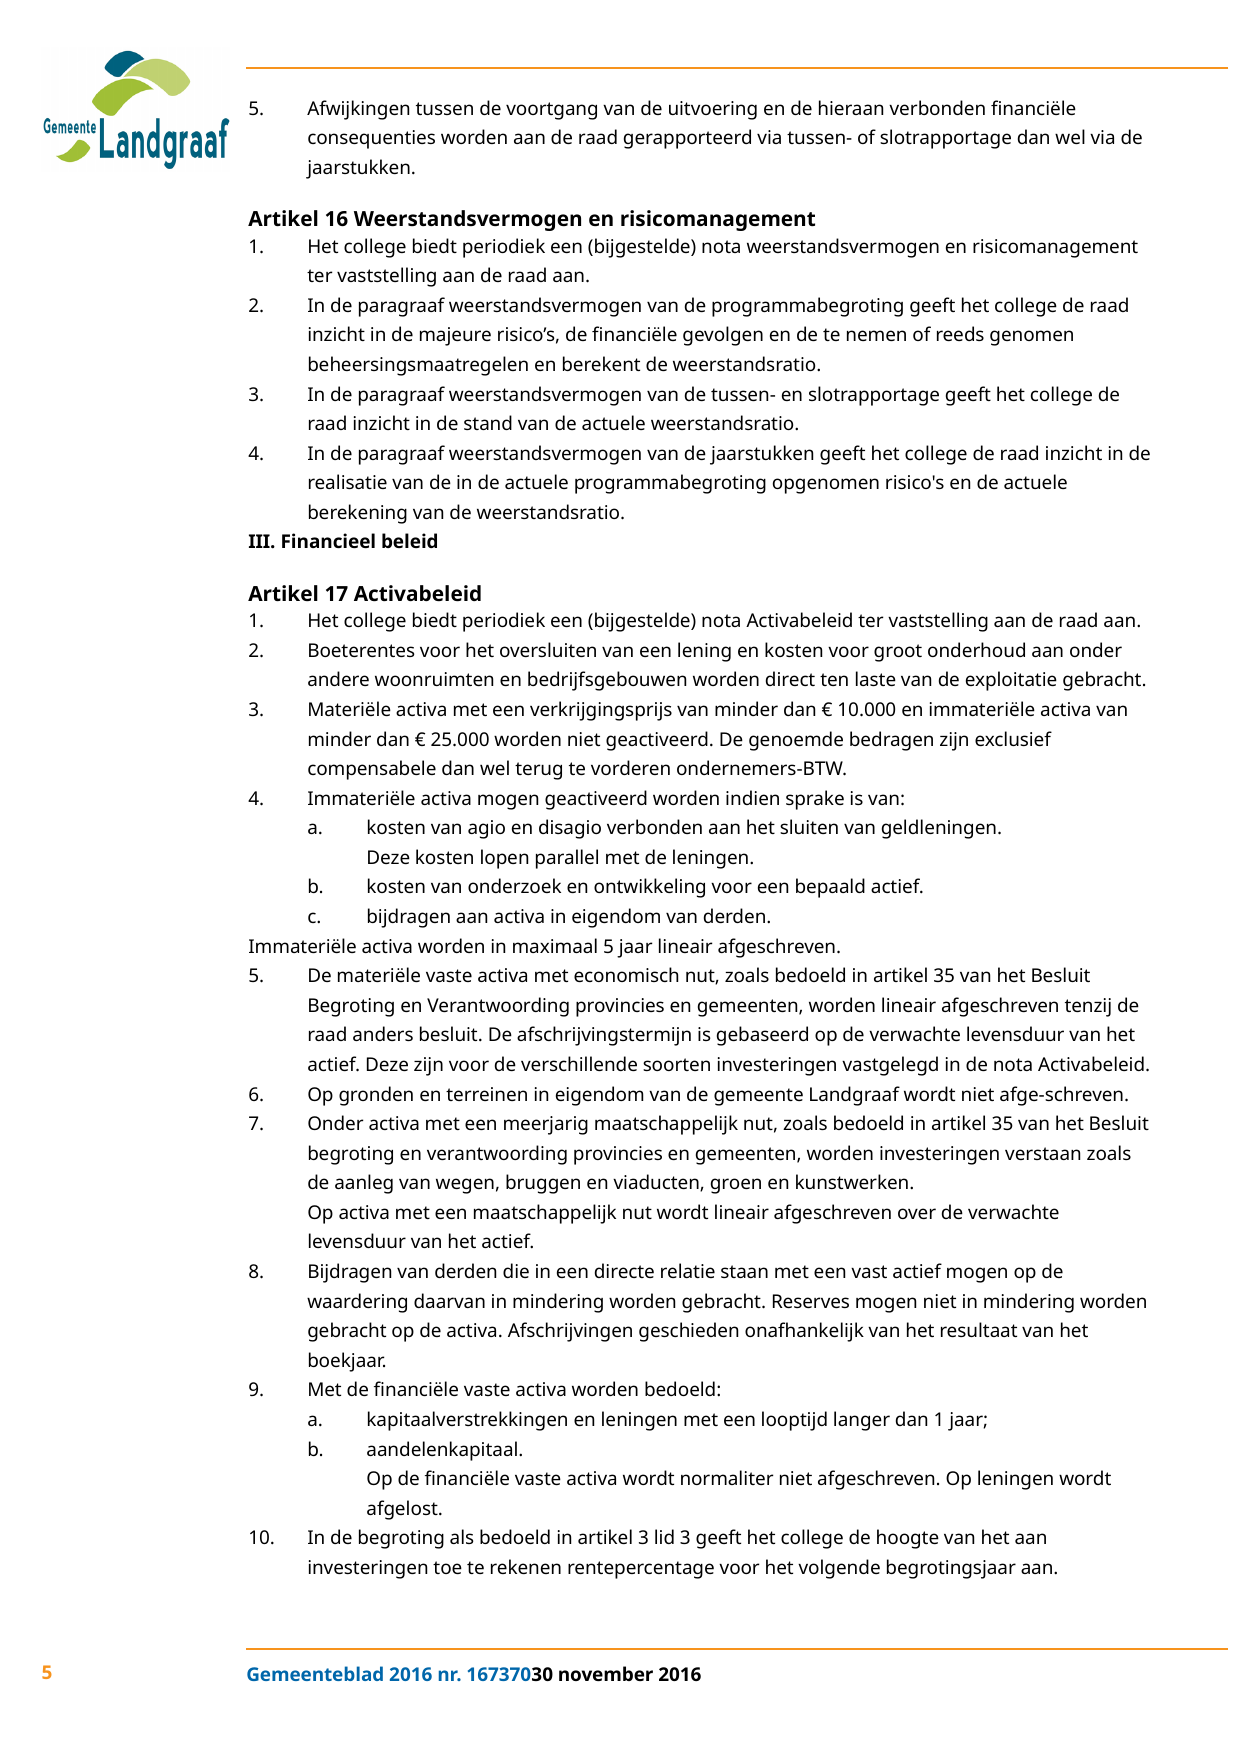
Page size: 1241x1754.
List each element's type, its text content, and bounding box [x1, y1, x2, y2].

list De materiële vaste activa met economisch nut, zoals bedoeld in artikel 35 van het Besluit Begroting en Verantwoording provincies en gemeenten, worden lineair afgeschreven tenzij de raad anders besluit. De afschrijvingstermijn is gebaseerd op de verwachte levensduur van het actief. Deze zijn voor de verschillende soorten investeringen vastgelegd in de nota Activabeleid. [248, 962, 1152, 1077]
picture [41, 47, 231, 172]
list Het college biedt periodiek een (bijgestelde) nota Activabeleid ter vaststelling aan de raad aan. [248, 607, 1152, 633]
list kosten van agio en disagio verbonden aan het sluiten van geldleningen. [307, 814, 1152, 840]
list Boeterentes voor het oversluiten van een lening en kosten voor groot onderhoud aan onder andere woonruimten en bedrijfsgebouwen worden direct ten laste van de exploitatie gebracht. [248, 637, 1152, 692]
list bijdragen aan activa in eigendom van derden. [307, 903, 1152, 929]
text Artikel 16 Weerstandsvermogen en risicomanagement [248, 204, 1152, 233]
list In de paragraaf weerstandsvermogen van de tussen- en slotrapportage geeft het college de raad inzicht in de stand van de actuele weerstandsratio. [248, 381, 1152, 436]
list Op activa met een maatschappelijk nut wordt lineair afgeschreven over de verwachte levensduur van het actief. [248, 1199, 1152, 1254]
list aandelenkapitaal. [307, 1436, 1152, 1462]
text III. Financieel beleid [248, 529, 1152, 554]
list In de begroting als bedoeld in artikel 3 lid 3 geeft het college de hoogte van het aan investeringen toe te rekenen rentepercentage voor het volgende begrotingsjaar aan. [248, 1524, 1152, 1580]
list Bijdragen van derden die in een directe relatie staan met een vast actief mogen op de waardering daarvan in mindering worden gebracht. Reserves mogen niet in mindering worden gebracht op de activa. Afschrijvingen geschieden onafhankelijk van het resultaat van het boekjaar. [248, 1258, 1152, 1373]
list Immateriële activa mogen geactiveerd worden indien sprake is van: [248, 785, 1152, 811]
list Materiële activa met een verkrijgingsprijs van minder dan € 10.000 en immateriële activa van minder dan € 25.000 worden niet geactiveerd. De genoemde bedragen zijn exclusief compensabele dan wel terug te vorderen ondernemers-BTW. [248, 696, 1152, 781]
list In de paragraaf weerstandsvermogen van de jaarstukken geeft het college de raad inzicht in de realisatie van de in de actuele programmabegroting opgenomen risico's en de actuele berekening van de weerstandsratio. [248, 440, 1152, 525]
list Deze kosten lopen parallel met de leningen. [307, 844, 1152, 870]
list Afwijkingen tussen de voortgang van de uitvoering en de hieraan verbonden financiële consequenties worden aan de raad gerapporteerd via tussen- of slotrapportage dan wel via de jaarstukken. [248, 95, 1152, 180]
list Op de financiële vaste activa wordt normaliter niet afgeschreven. Op leningen wordt afgelost. [307, 1465, 1152, 1521]
list Het college biedt periodiek een (bijgestelde) nota weerstandsvermogen en risicomanagement ter vaststelling aan de raad aan. [248, 233, 1152, 288]
list Met de financiële vaste activa worden bedoeld: [248, 1377, 1152, 1402]
list In de paragraaf weerstandsvermogen van de programmabegroting geeft het college de raad inzicht in de majeure risico’s, de financiële gevolgen en de te nemen of reeds genomen beheersingsmaatregelen en berekent de weerstandsratio. [248, 292, 1152, 377]
list Onder activa met een meerjarig maatschappelijk nut, zoals bedoeld in artikel 35 van het Besluit begroting en verantwoording provincies en gemeenten, worden investeringen verstaan zoals de aanleg van wegen, bruggen en viaducten, groen en kunstwerken. [248, 1110, 1152, 1195]
text Immateriële activa worden in maximaal 5 jaar lineair afgeschreven. [248, 933, 1152, 959]
list Op gronden en terreinen in eigendom van de gemeente Landgraaf wordt niet afge-schreven. [248, 1081, 1152, 1107]
list kosten van onderzoek en ontwikkeling voor een bepaald actief. [307, 874, 1152, 899]
list kapitaalverstrekkingen en leningen met een looptijd langer dan 1 jaar; [307, 1406, 1152, 1432]
text Artikel 17 Activabeleid [248, 579, 1152, 607]
